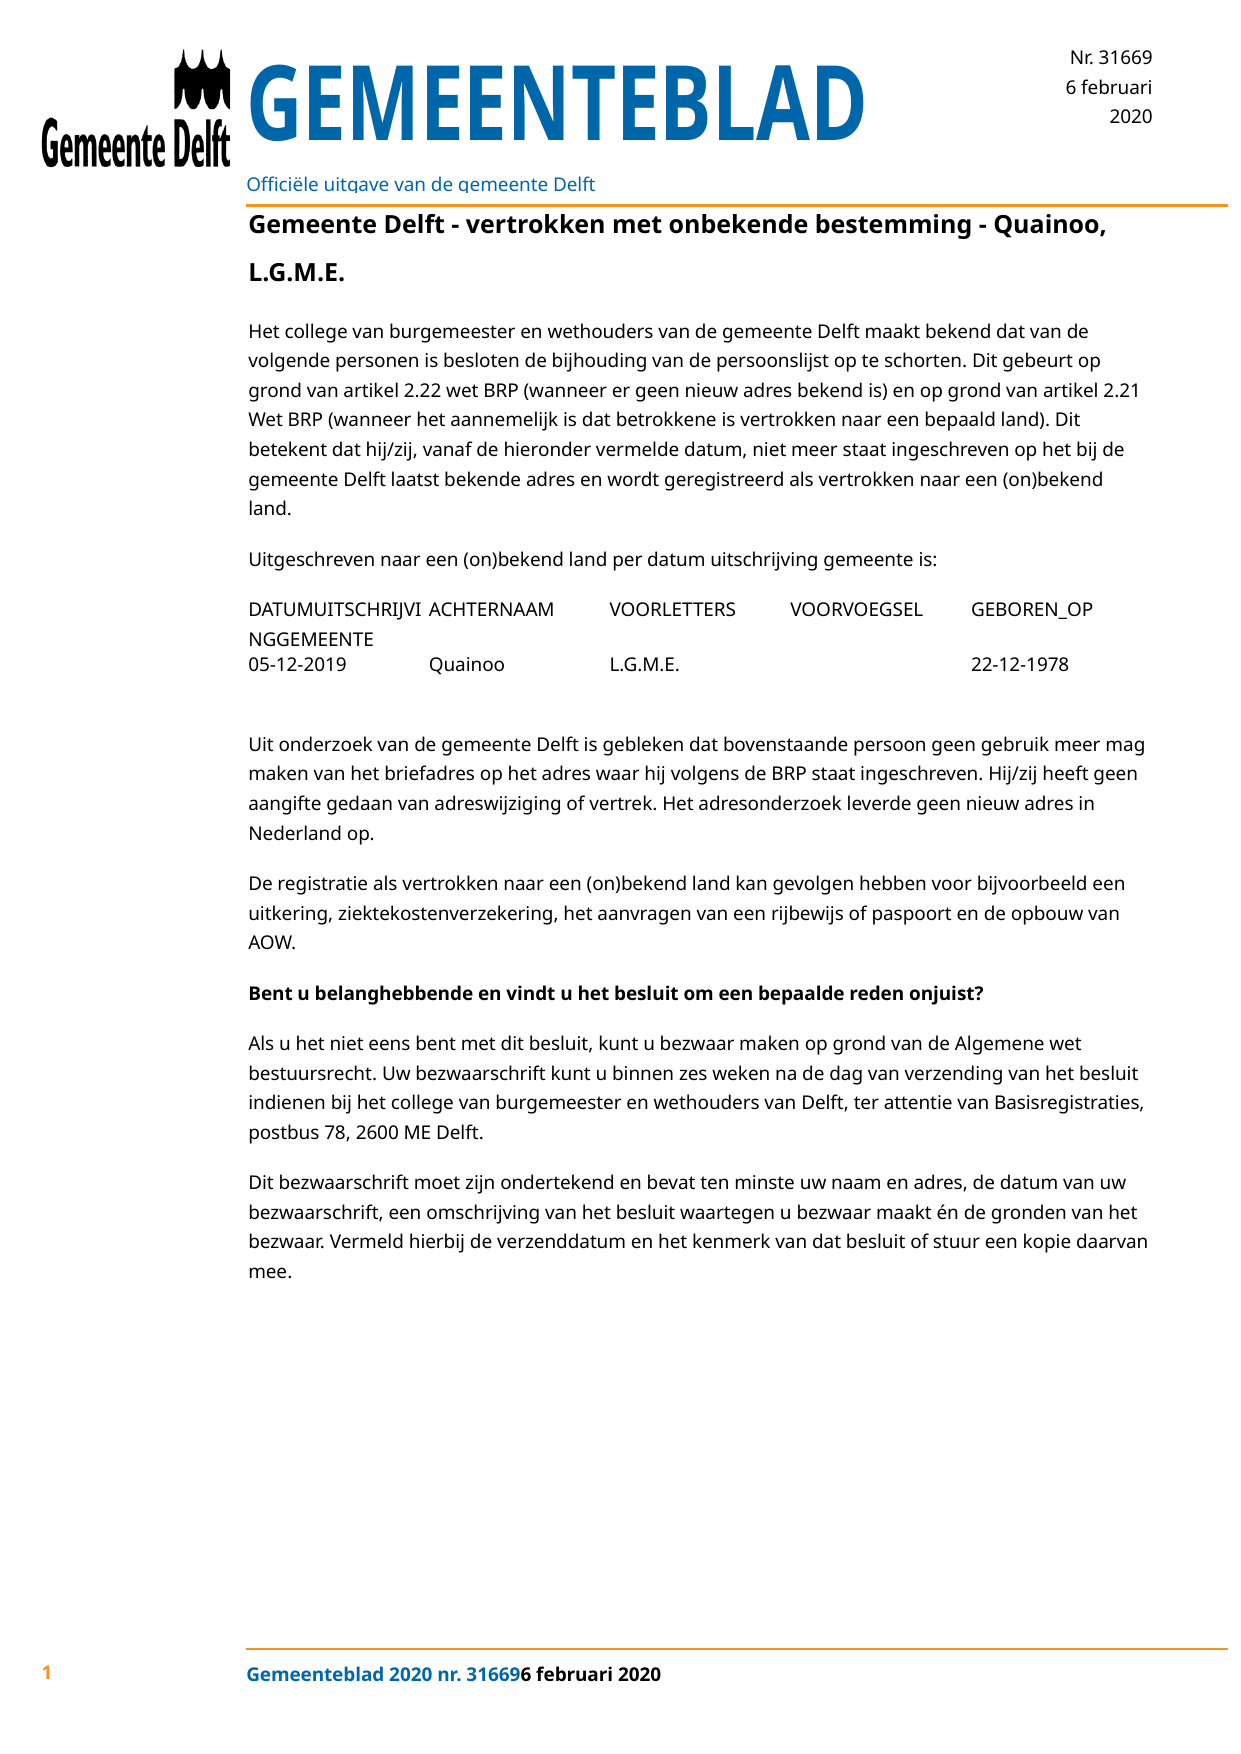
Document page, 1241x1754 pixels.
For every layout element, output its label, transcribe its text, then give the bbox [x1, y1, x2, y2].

table_cell 22-12-1978 [971, 652, 1152, 677]
table_cell [790, 652, 971, 677]
text De registratie als vertrokken naar een (on)bekend land kan gevolgen hebben voor bijvoorbeeld een uitkering, ziektekostenverzekering, het aanvragen van een rijbewijs of paspoort en de opbouw van AOW. [248, 870, 1152, 955]
table_header ACHTERNAAM [429, 596, 609, 652]
picture [41, 47, 231, 172]
table_header GEBOREN_OP [971, 596, 1152, 652]
table_header DATUMUITSCHRIJVINGGEMEENTE [248, 596, 429, 652]
text Uitgeschreven naar een (on)bekend land per datum uitschrijving gemeente is: [248, 546, 1152, 572]
table_header VOORVOEGSEL [790, 596, 971, 652]
table_header VOORLETTERS [609, 596, 790, 652]
text Het college van burgemeester en wethouders van de gemeente Delft maakt bekend dat van de volgende personen is besloten de bijhouding van de persoonslijst op te schorten. Dit gebeurt op grond van artikel 2.22 wet BRP (wanneer er geen nieuw adres bekend is) en op grond van artikel 2.21 Wet BRP (wanneer het aannemelijk is dat betrokkene is vertrokken naar een bepaald land). Dit betekent dat hij/zij, vanaf de hieronder vermelde datum, niet meer staat ingeschreven op het bij de gemeente Delft laatst bekende adres en wordt geregistreerd als vertrokken naar een (on)bekend land. [248, 318, 1152, 521]
text Gemeente Delft - vertrokken met onbekende bestemming - Quainoo, L.G.M.E. [248, 207, 1152, 288]
text Als u het niet eens bent met dit besluit, kunt u bezwaar maken op grond van de Algemene wet bestuursrecht. Uw bezwaarschrift kunt u binnen zes weken na de dag van verzending van het besluit indienen bij het college van burgemeester en wethouders van Delft, ter attentie van Basisregistraties, postbus 78, 2600 ME Delft. [248, 1030, 1152, 1145]
text Uit onderzoek van de gemeente Delft is gebleken dat bovenstaande persoon geen gebruik meer mag maken van het briefadres op het adres waar hij volgens de BRP staat ingeschreven. Hij/zij heeft geen aangifte gedaan van adreswijziging of vertrek. Het adresonderzoek leverde geen nieuw adres in Nederland op. [248, 731, 1152, 846]
text Bent u belanghebbende en vindt u het besluit om een bepaalde reden onjuist? [248, 980, 1152, 1006]
table_cell L.G.M.E. [609, 652, 790, 677]
table_cell 05-12-2019 [248, 652, 429, 677]
table_cell Quainoo [429, 652, 609, 677]
text Dit bezwaarschrift moet zijn ondertekend en bevat ten minste uw naam en adres, de datum van uw bezwaarschrift, een omschrijving van het besluit waartegen u bezwaar maakt én de gronden van het bezwaar. Vermeld hierbij de verzenddatum en het kenmerk van dat besluit of stuur een kopie daarvan mee. [248, 1169, 1152, 1284]
